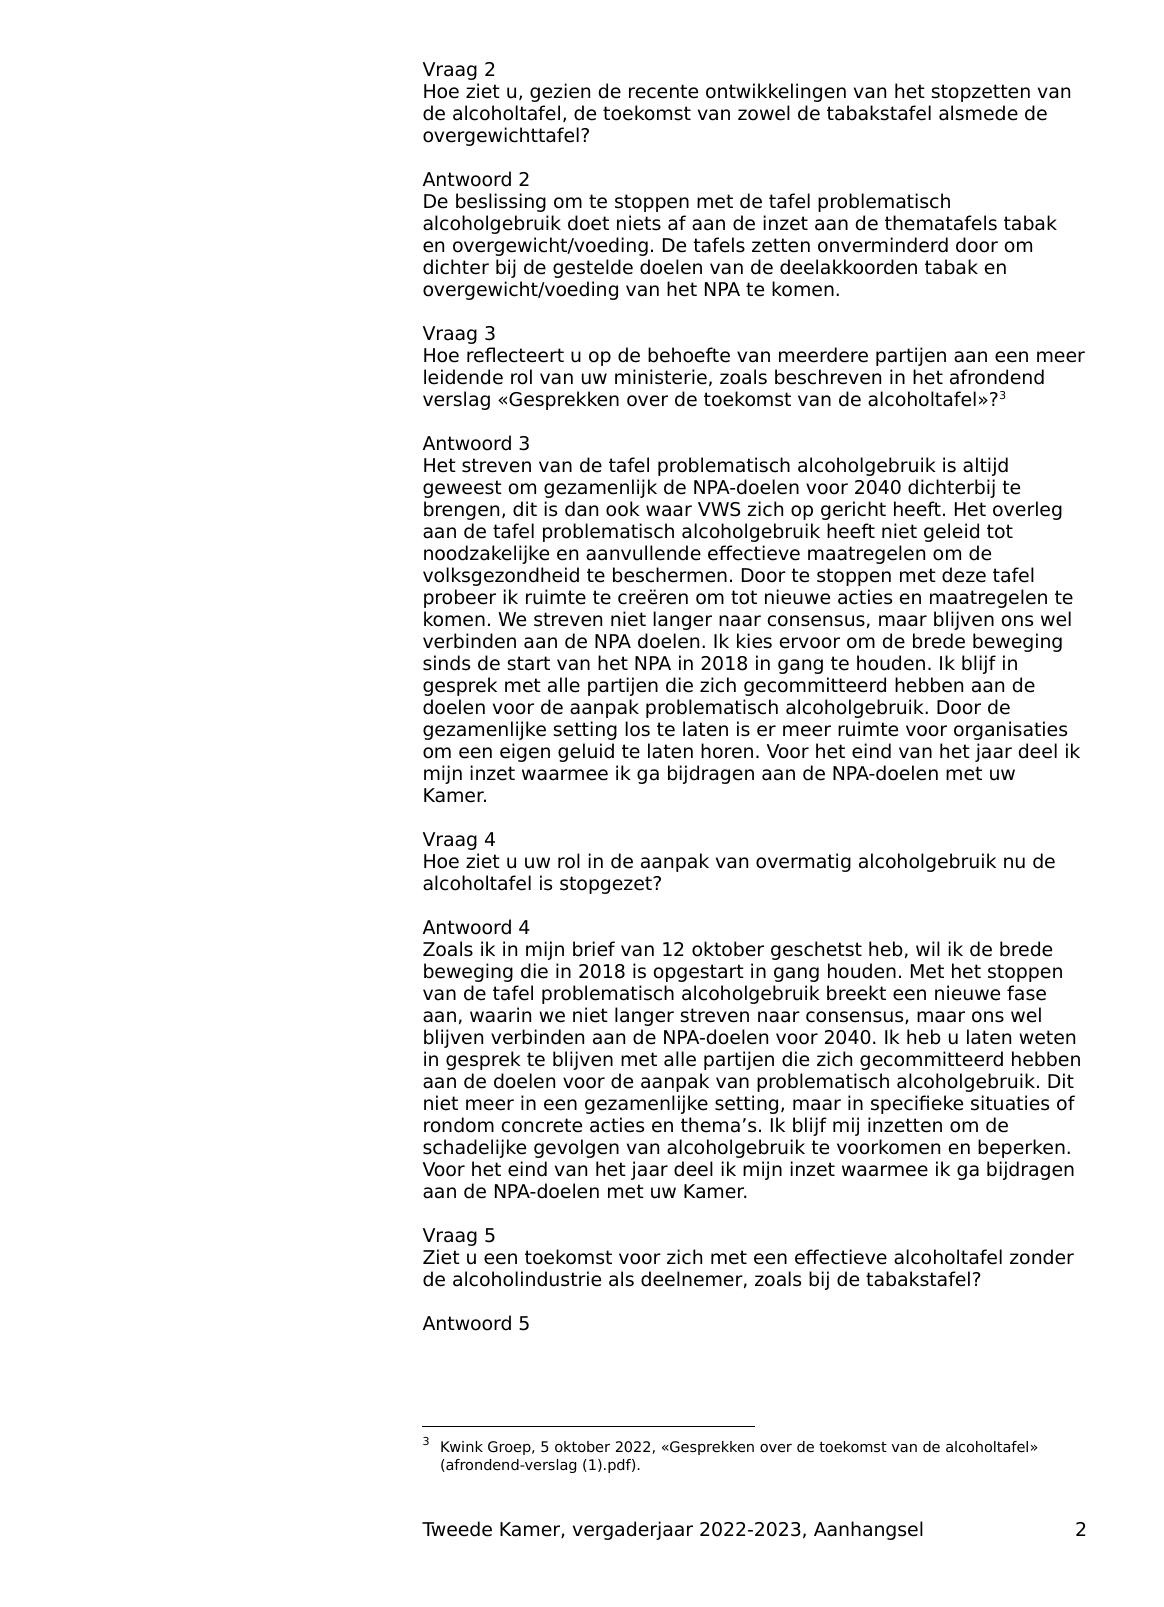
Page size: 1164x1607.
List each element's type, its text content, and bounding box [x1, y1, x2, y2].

text Hoe reflecteert u op de behoefte van meerdere partijen aan een meer leidende rol van uw ministerie, zoals beschreven in het afrondend verslag «Gesprekken over de toekomst van de alcoholtafel»? [422, 345, 1087, 411]
text Vraag 3 [422, 323, 1087, 345]
text Vraag 4 [422, 829, 1087, 851]
text Antwoord 2 [422, 169, 1087, 191]
text Hoe ziet u, gezien de recente ontwikkelingen van het stopzetten van de alcoholtafel, de toekomst van zowel de tabakstafel alsmede de overgewichttafel? [422, 81, 1087, 147]
text Vraag 5 [422, 1225, 1087, 1247]
text Antwoord 4 [422, 917, 1087, 939]
text Hoe ziet u uw rol in de aanpak van overmatig alcoholgebruik nu de alcoholtafel is stopgezet? [422, 851, 1087, 895]
text Zoals ik in mijn brief van 12 oktober geschetst heb, wil ik de brede beweging die in 2018 is opgestart in gang houden. Met het stoppen van de tafel problematisch alcoholgebruik breekt een nieuwe fase aan, waarin we niet langer streven naar consensus, maar ons wel blijven verbinden aan de NPA-doelen voor 2040. Ik heb u laten weten in gesprek te blijven met alle partijen die zich gecommitteerd hebben aan de doelen voor de aanpak van problematisch alcoholgebruik. Dit niet meer in een gezamenlijke setting, maar in specifieke situaties of rondom concrete acties en thema’s. Ik blijf mij inzetten om de schadelijke gevolgen van alcoholgebruik te voorkomen en beperken. Voor het eind van het jaar deel ik mijn inzet waarmee ik ga bijdragen aan de NPA-doelen met uw Kamer. [422, 939, 1087, 1203]
text Kwink Groep, 5 oktober 2022, «Gesprekken over de toekomst van de alcoholtafel» (afrondend-verslag (1).pdf). [422, 1435, 1087, 1474]
text Het streven van de tafel problematisch alcoholgebruik is altijd geweest om gezamenlijk de NPA-doelen voor 2040 dichterbij te brengen, dit is dan ook waar VWS zich op gericht heeft. Het overleg aan de tafel problematisch alcoholgebruik heeft niet geleid tot noodzakelijke en aanvullende effectieve maatregelen om de volksgezondheid te beschermen. Door te stoppen met deze tafel probeer ik ruimte te creëren om tot nieuwe acties en maatregelen te komen. We streven niet langer naar consensus, maar blijven ons wel verbinden aan de NPA doelen. Ik kies ervoor om de brede beweging sinds de start van het NPA in 2018 in gang te houden. Ik blijf in gesprek met alle partijen die zich gecommitteerd hebben aan de doelen voor de aanpak problematisch alcoholgebruik. Door de gezamenlijke setting los te laten is er meer ruimte voor organisaties om een eigen geluid te laten horen. Voor het eind van het jaar deel ik mijn inzet waarmee ik ga bijdragen aan de NPA-doelen met uw Kamer. [422, 455, 1087, 807]
text Antwoord 5 [422, 1313, 1087, 1335]
text Ziet u een toekomst voor zich met een effectieve alcoholtafel zonder de alcoholindustrie als deelnemer, zoals bij de tabakstafel? [422, 1247, 1087, 1291]
text De beslissing om te stoppen met de tafel problematisch alcoholgebruik doet niets af aan de inzet aan de thematafels tabak en overgewicht/voeding. De tafels zetten onverminderd door om dichter bij de gestelde doelen van de deelakkoorden tabak en overgewicht/voeding van het NPA te komen. [422, 191, 1087, 301]
text Vraag 2 [422, 59, 1087, 81]
text Antwoord 3 [422, 433, 1087, 455]
